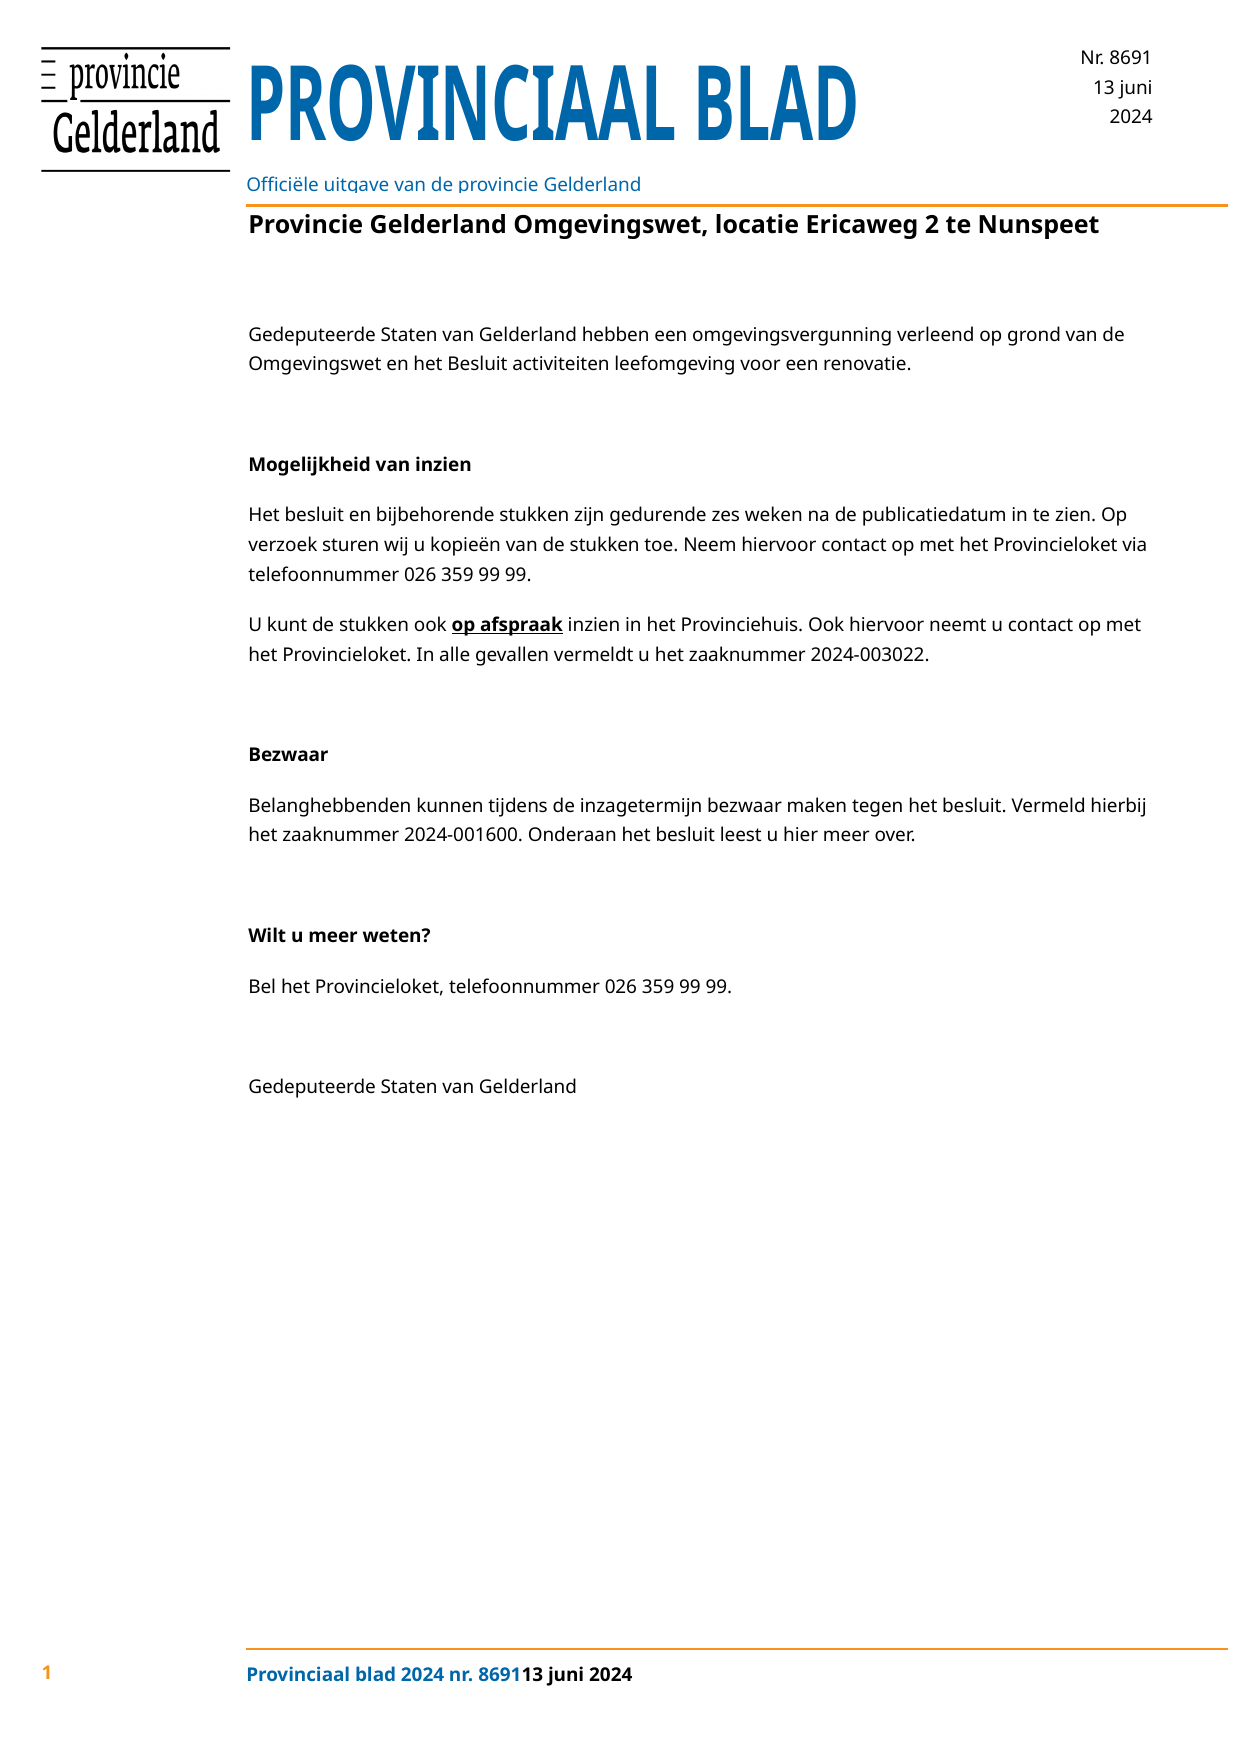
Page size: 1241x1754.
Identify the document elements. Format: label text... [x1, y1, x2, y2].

text Het besluit en bijbehorende stukken zijn gedurende zes weken na de publicatiedatum in te zien. Op verzoek sturen wij u kopieën van de stukken toe. Neem hiervoor contact op met het Provincieloket via telefoonnummer 026 359 99 99. [248, 502, 1152, 586]
text Provincie Gelderland Omgevingswet, locatie Ericaweg 2 te Nunspeet [248, 207, 1152, 241]
text Bezwaar [248, 742, 1152, 767]
text Mogelijkheid van inzien [248, 451, 1152, 477]
text Gedeputeerde Staten van Gelderland [248, 1074, 1152, 1099]
text U kunt de stukken ook op afspraak inzien in het Provinciehuis. Ook hiervoor neemt u contact op met het Provincieloket. In alle gevallen vermeldt u het zaaknummer 2024-003022. [248, 611, 1152, 666]
picture [41, 47, 231, 172]
text Wilt u meer weten? [248, 922, 1152, 948]
text Belanghebbenden kunnen tijdens de inzagetermijn bezwaar maken tegen het besluit. Vermeld hierbij het zaaknummer 2024-001600. Onderaan het besluit leest u hier meer over. [248, 792, 1152, 847]
text Bel het Provincieloket, telefoonnummer 026 359 99 99. [248, 973, 1152, 998]
text Gedeputeerde Staten van Gelderland hebben een omgevingsvergunning verleend op grond van de Omgevingswet en het Besluit activiteiten leefomgeving voor een renovatie. [248, 321, 1152, 376]
